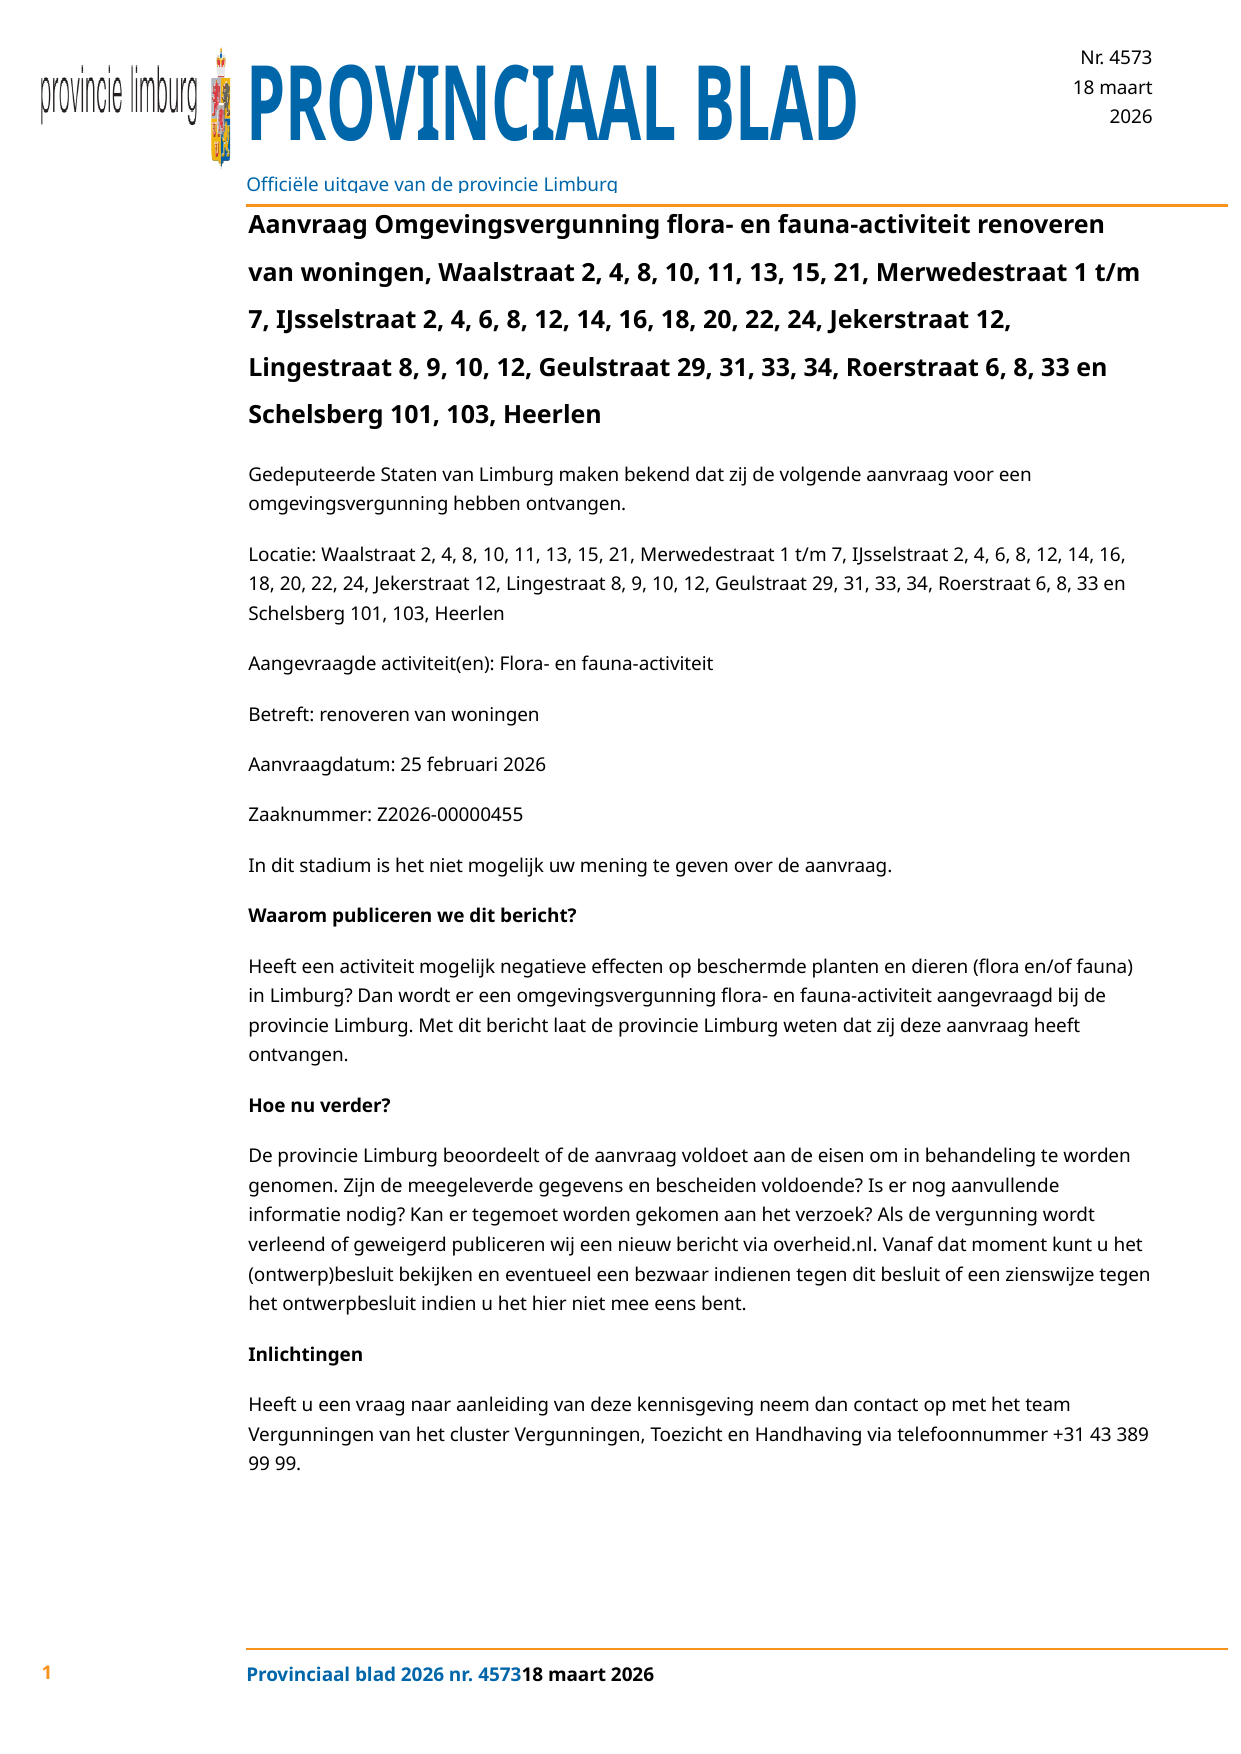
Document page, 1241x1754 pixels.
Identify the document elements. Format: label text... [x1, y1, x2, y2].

text De provincie Limburg beoordeelt of de aanvraag voldoet aan de eisen om in behandeling te worden genomen. Zijn de meegeleverde gegevens en bescheiden voldoende? Is er nog aanvullende informatie nodig? Kan er tegemoet worden gekomen aan het verzoek? Als de vergunning wordt verleend of geweigerd publiceren wij een nieuw bericht via overheid.nl. Vanaf dat moment kunt u het (ontwerp)besluit bekijken en eventueel een bezwaar indienen tegen dit besluit of een zienswijze tegen het ontwerpbesluit indien u het hier niet mee eens bent. [248, 1142, 1152, 1316]
text Locatie: Waalstraat 2, 4, 8, 10, 11, 13, 15, 21, Merwedestraat 1 t/m 7, IJsselstraat 2, 4, 6, 8, 12, 14, 16, 18, 20, 22, 24, Jekerstraat 12, Lingestraat 8, 9, 10, 12, Geulstraat 29, 31, 33, 34, Roerstraat 6, 8, 33 en Schelsberg 101, 103, Heerlen [248, 541, 1152, 626]
text Zaaknummer: Z2026-00000455 [248, 802, 1152, 827]
text Heeft u een vraag naar aanleiding van deze kennisgeving neem dan contact op met het team Vergunningen van het cluster Vergunningen, Toezicht en Handhaving via telefoonnummer +31 43 389 99 99. [248, 1391, 1152, 1476]
picture [41, 47, 231, 172]
text Aanvraagdatum: 25 februari 2026 [248, 751, 1152, 777]
text In dit stadium is het niet mogelijk uw mening te geven over de aanvraag. [248, 852, 1152, 878]
text Aangevraagde activiteit(en): Flora- en fauna-activiteit [248, 650, 1152, 676]
text Heeft een activiteit mogelijk negatieve effecten op beschermde planten en dieren (flora en/of fauna) in Limburg? Dan wordt er een omgevingsvergunning flora- en fauna-activiteit aangevraagd bij de provincie Limburg. Met dit bericht laat de provincie Limburg weten dat zij deze aanvraag heeft ontvangen. [248, 953, 1152, 1067]
text Inlichtingen [248, 1341, 1152, 1366]
text Aanvraag Omgevingsvergunning flora- en fauna-activiteit renoveren van woningen, Waalstraat 2, 4, 8, 10, 11, 13, 15, 21, Merwedestraat 1 t/m 7, IJsselstraat 2, 4, 6, 8, 12, 14, 16, 18, 20, 22, 24, Jekerstraat 12, Lingestraat 8, 9, 10, 12, Geulstraat 29, 31, 33, 34, Roerstraat 6, 8, 33 en Schelsberg 101, 103, Heerlen [248, 207, 1152, 431]
text Betreft: renoveren van woningen [248, 701, 1152, 726]
text Hoe nu verder? [248, 1092, 1152, 1118]
text Gedeputeerde Staten van Limburg maken bekend dat zij de volgende aanvraag voor een omgevingsvergunning hebben ontvangen. [248, 461, 1152, 516]
text Waarom publiceren we dit bericht? [248, 902, 1152, 928]
